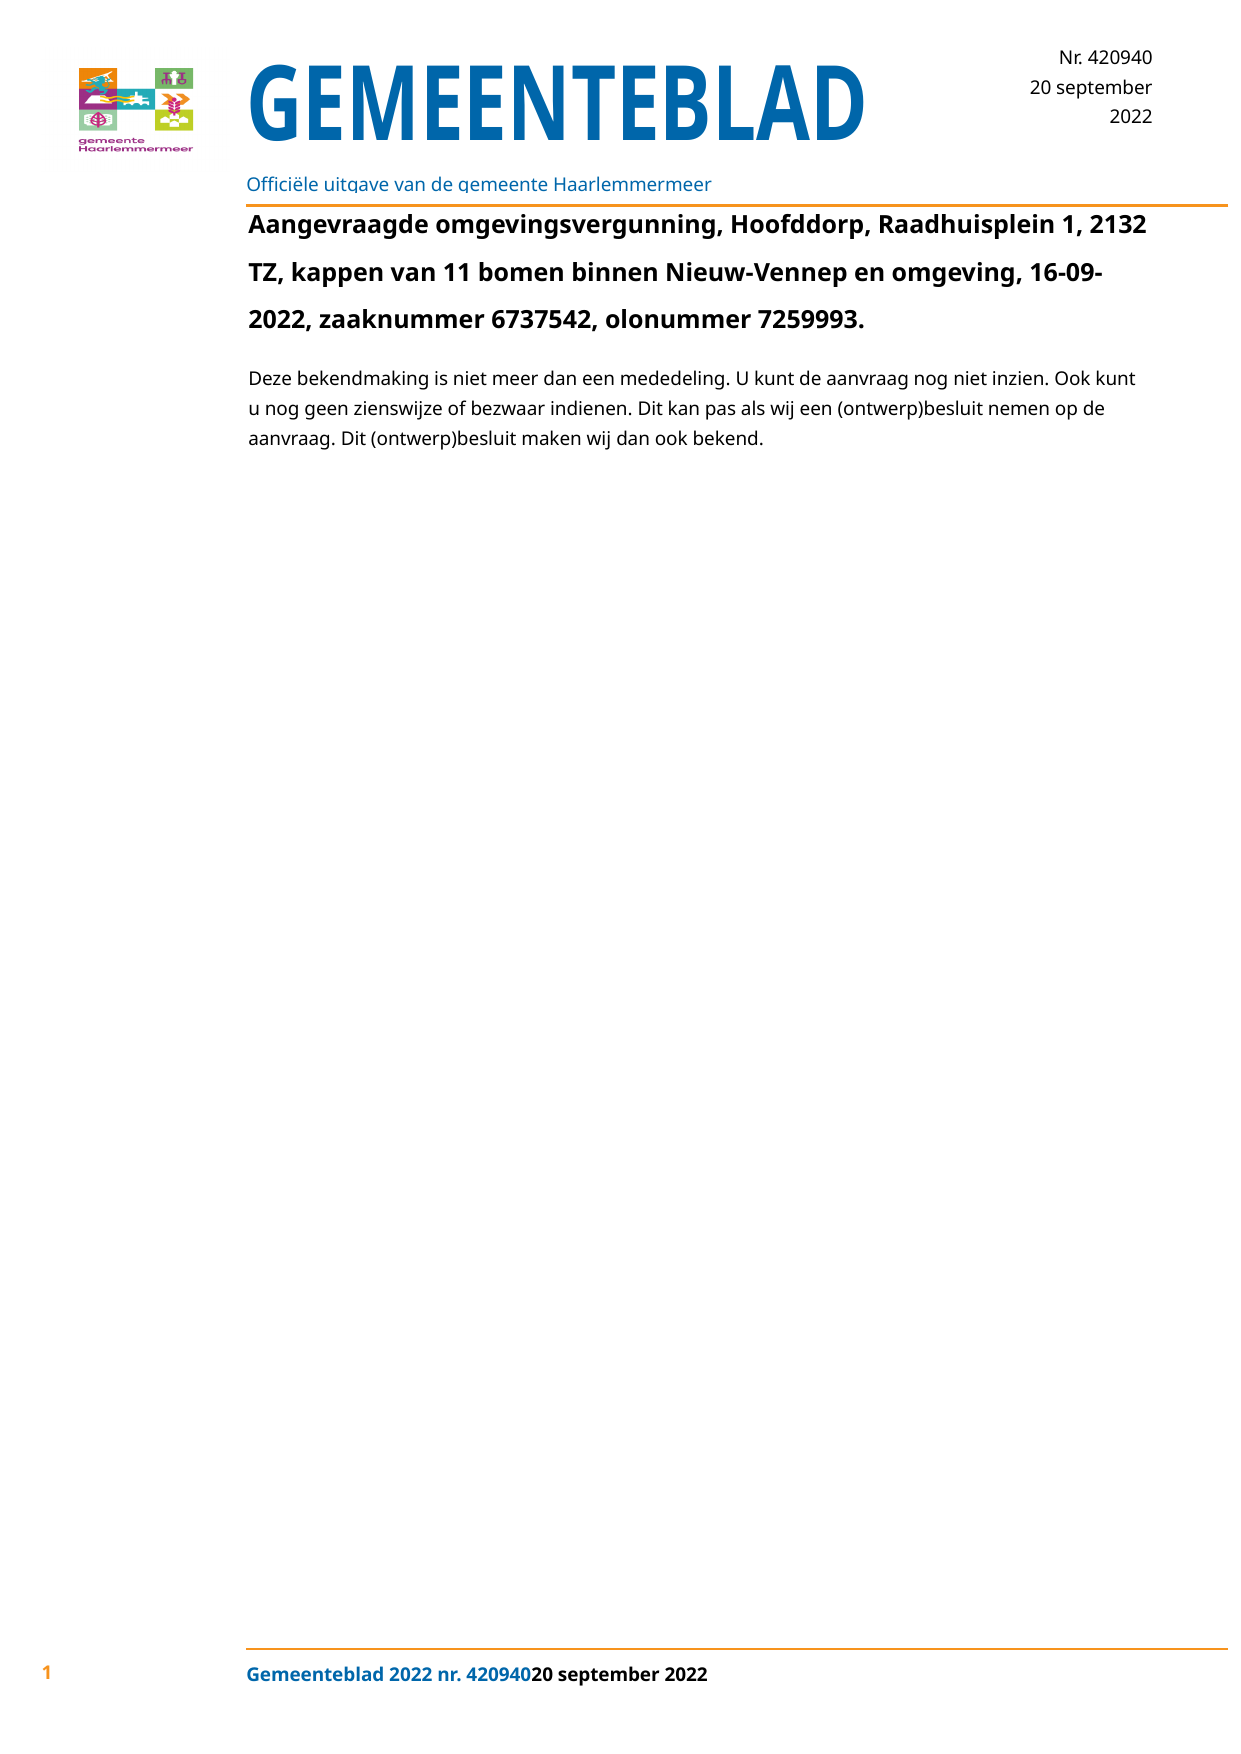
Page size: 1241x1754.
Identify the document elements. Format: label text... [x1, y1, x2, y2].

picture [41, 47, 231, 172]
text Aangevraagde omgevingsvergunning, Hoofddorp, Raadhuisplein 1, 2132 TZ, kappen van 11 bomen binnen Nieuw-Vennep en omgeving, 16-09-2022, zaaknummer 6737542, olonummer 7259993. [248, 207, 1152, 336]
text Deze bekendmaking is niet meer dan een mededeling. U kunt de aanvraag nog niet inzien. Ook kunt u nog geen zienswijze of bezwaar indienen. Dit kan pas als wij een (ontwerp)besluit nemen op de aanvraag. Dit (ontwerp)besluit maken wij dan ook bekend. [248, 366, 1152, 450]
